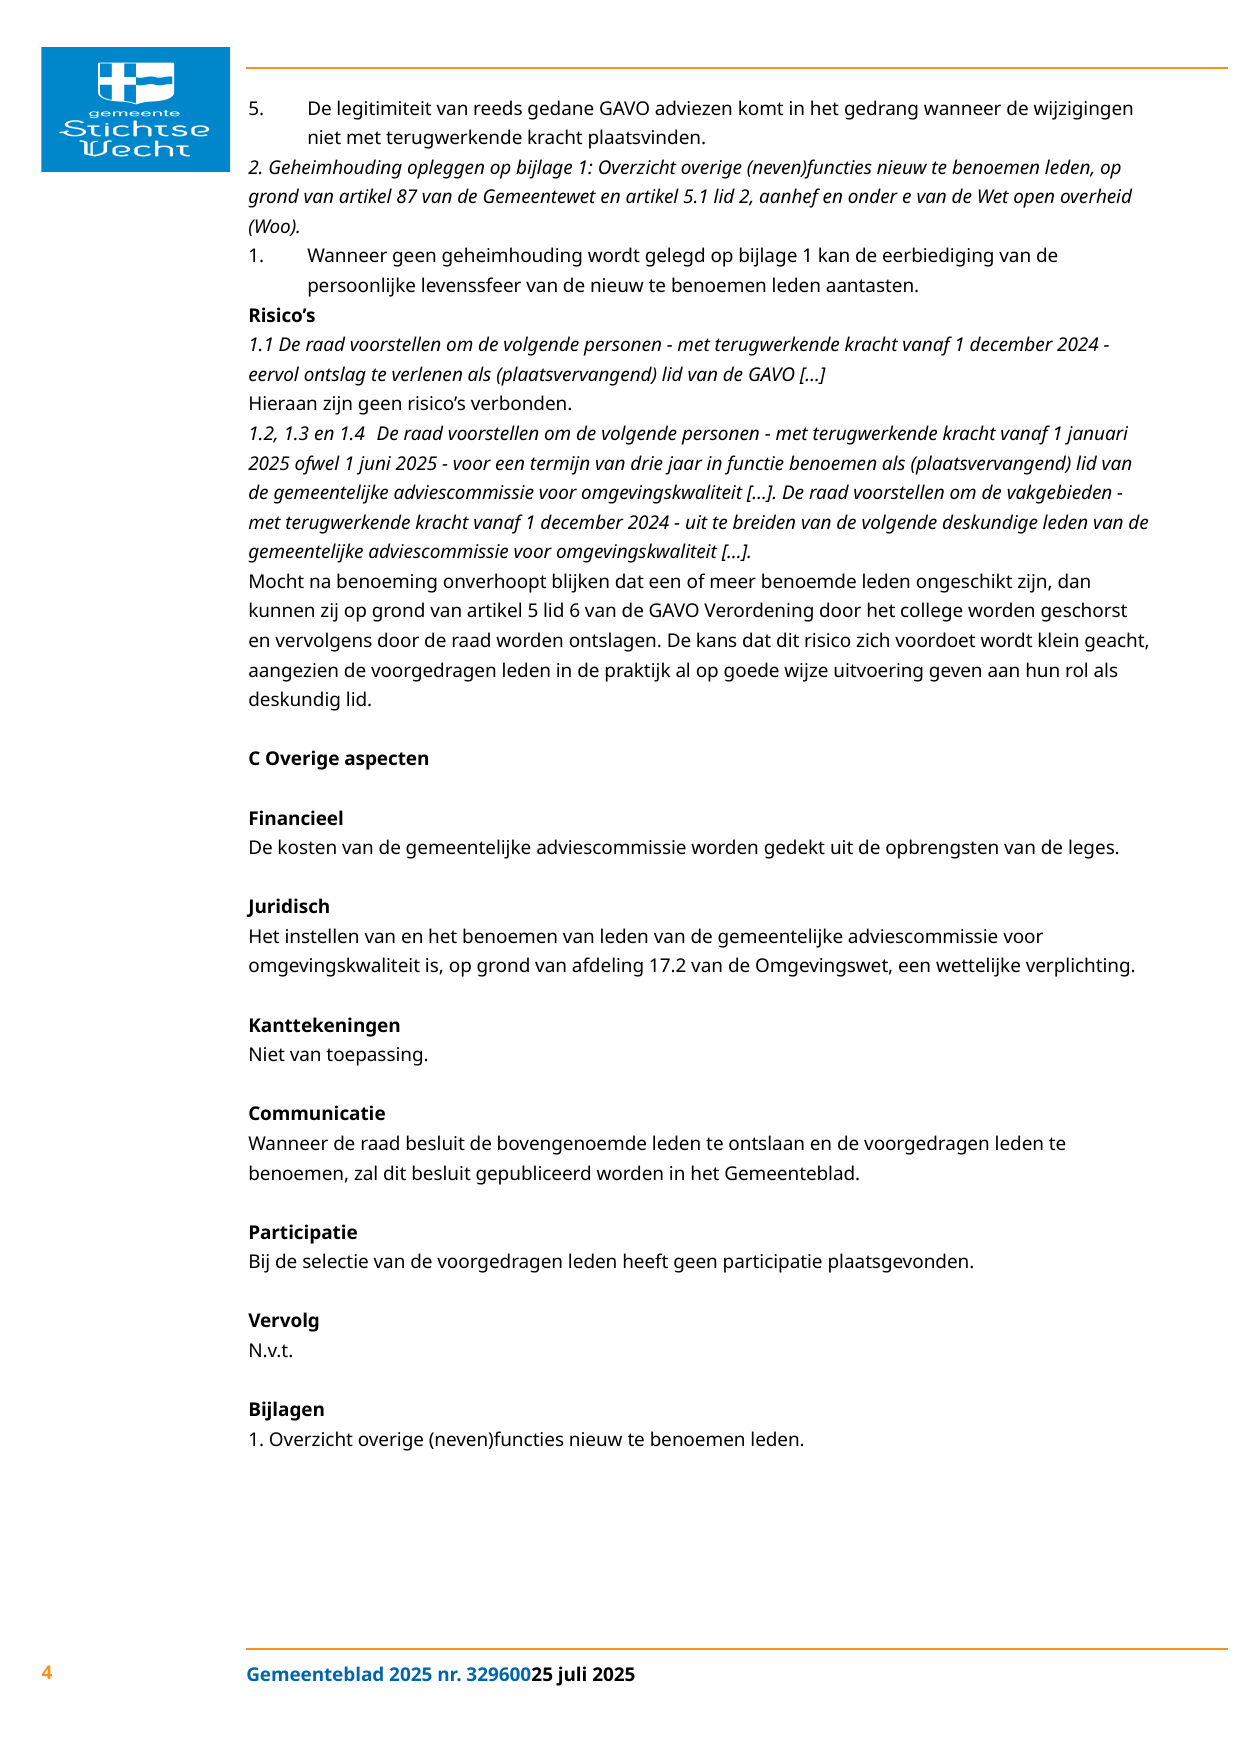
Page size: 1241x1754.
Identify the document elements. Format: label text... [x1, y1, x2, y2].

text Juridisch [248, 893, 1152, 919]
list De legitimiteit van reeds gedane GAVO adviezen komt in het gedrang wanneer de wijzigingen niet met terugwerkende kracht plaatsvinden. [248, 95, 1152, 150]
text N.v.t. [248, 1337, 1152, 1363]
text 2. Geheimhouding opleggen op bijlage 1: Overzicht overige (neven)functies nieuw te benoemen leden, op grond van artikel 87 van de Gemeentewet en artikel 5.1 lid 2, aanhef en onder e van de Wet open overheid (Woo). [248, 154, 1152, 239]
picture [137, 63, 174, 103]
text Participatie [248, 1219, 1152, 1245]
text Risico’s [248, 302, 1152, 328]
text Niet van toepassing. [248, 1041, 1152, 1067]
text Bij de selectie van de voorgedragen leden heeft geen participatie plaatsgevonden. [248, 1248, 1152, 1274]
text C Overige aspecten [248, 746, 1152, 771]
picture [99, 63, 135, 101]
text De kosten van de gemeentelijke adviescommissie worden gedekt uit de opbrengsten van de leges. [248, 834, 1152, 860]
text 1. Overzicht overige (neven)functies nieuw te benoemen leden. [248, 1426, 1152, 1452]
text Vervolg [248, 1308, 1152, 1333]
text Communicatie [248, 1101, 1152, 1126]
text 1.1 De raad voorstellen om de volgende personen - met terugwerkende kracht vanaf 1 december 2024 - eervol ontslag te verlenen als (plaatsvervangend) lid van de GAVO […] [248, 331, 1152, 387]
text Bijlagen [248, 1396, 1152, 1422]
text Het instellen van en het benoemen van leden van de gemeentelijke adviescommissie voor omgevingskwaliteit is, op grond van afdeling 17.2 van de Omgevingswet, een wettelijke verplichting. [248, 923, 1152, 978]
text Mocht na benoeming onverhoopt blijken dat een of meer benoemde leden ongeschikt zijn, dan kunnen zij op grond van artikel 5 lid 6 van de GAVO Verordening door het college worden geschorst en vervolgens door de raad worden ontslagen. De kans dat dit risico zich voordoet wordt klein geacht, aangezien de voorgedragen leden in de praktijk al op goede wijze uitvoering geven aan hun rol als deskundig lid. [248, 568, 1152, 712]
text Wanneer de raad besluit de bovengenoemde leden te ontslaan en de voorgedragen leden te benoemen, zal dit besluit gepubliceerd worden in het Gemeenteblad. [248, 1130, 1152, 1186]
text 1.2, 1.3 en 1.4 De raad voorstellen om de volgende personen - met terugwerkende kracht vanaf 1 januari 2025 ofwel 1 juni 2025 - voor een termijn van drie jaar in functie benoemen als (plaatsvervangend) lid van de gemeentelijke adviescommissie voor omgevingskwaliteit […]. De raad voorstellen om de vakgebieden - met terugwerkende kracht vanaf 1 december 2024 - uit te breiden van de volgende deskundige leden van de gemeentelijke adviescommissie voor omgevingskwaliteit […]. [248, 420, 1152, 564]
text Hieraan zijn geen risico’s verbonden. [248, 391, 1152, 416]
text Kanttekeningen [248, 1012, 1152, 1038]
list Wanneer geen geheimhouding wordt gelegd op bijlage 1 kan de eerbiediging van de persoonlijke levenssfeer van de nieuw te benoemen leden aantasten. [248, 243, 1152, 298]
text Financieel [248, 805, 1152, 831]
